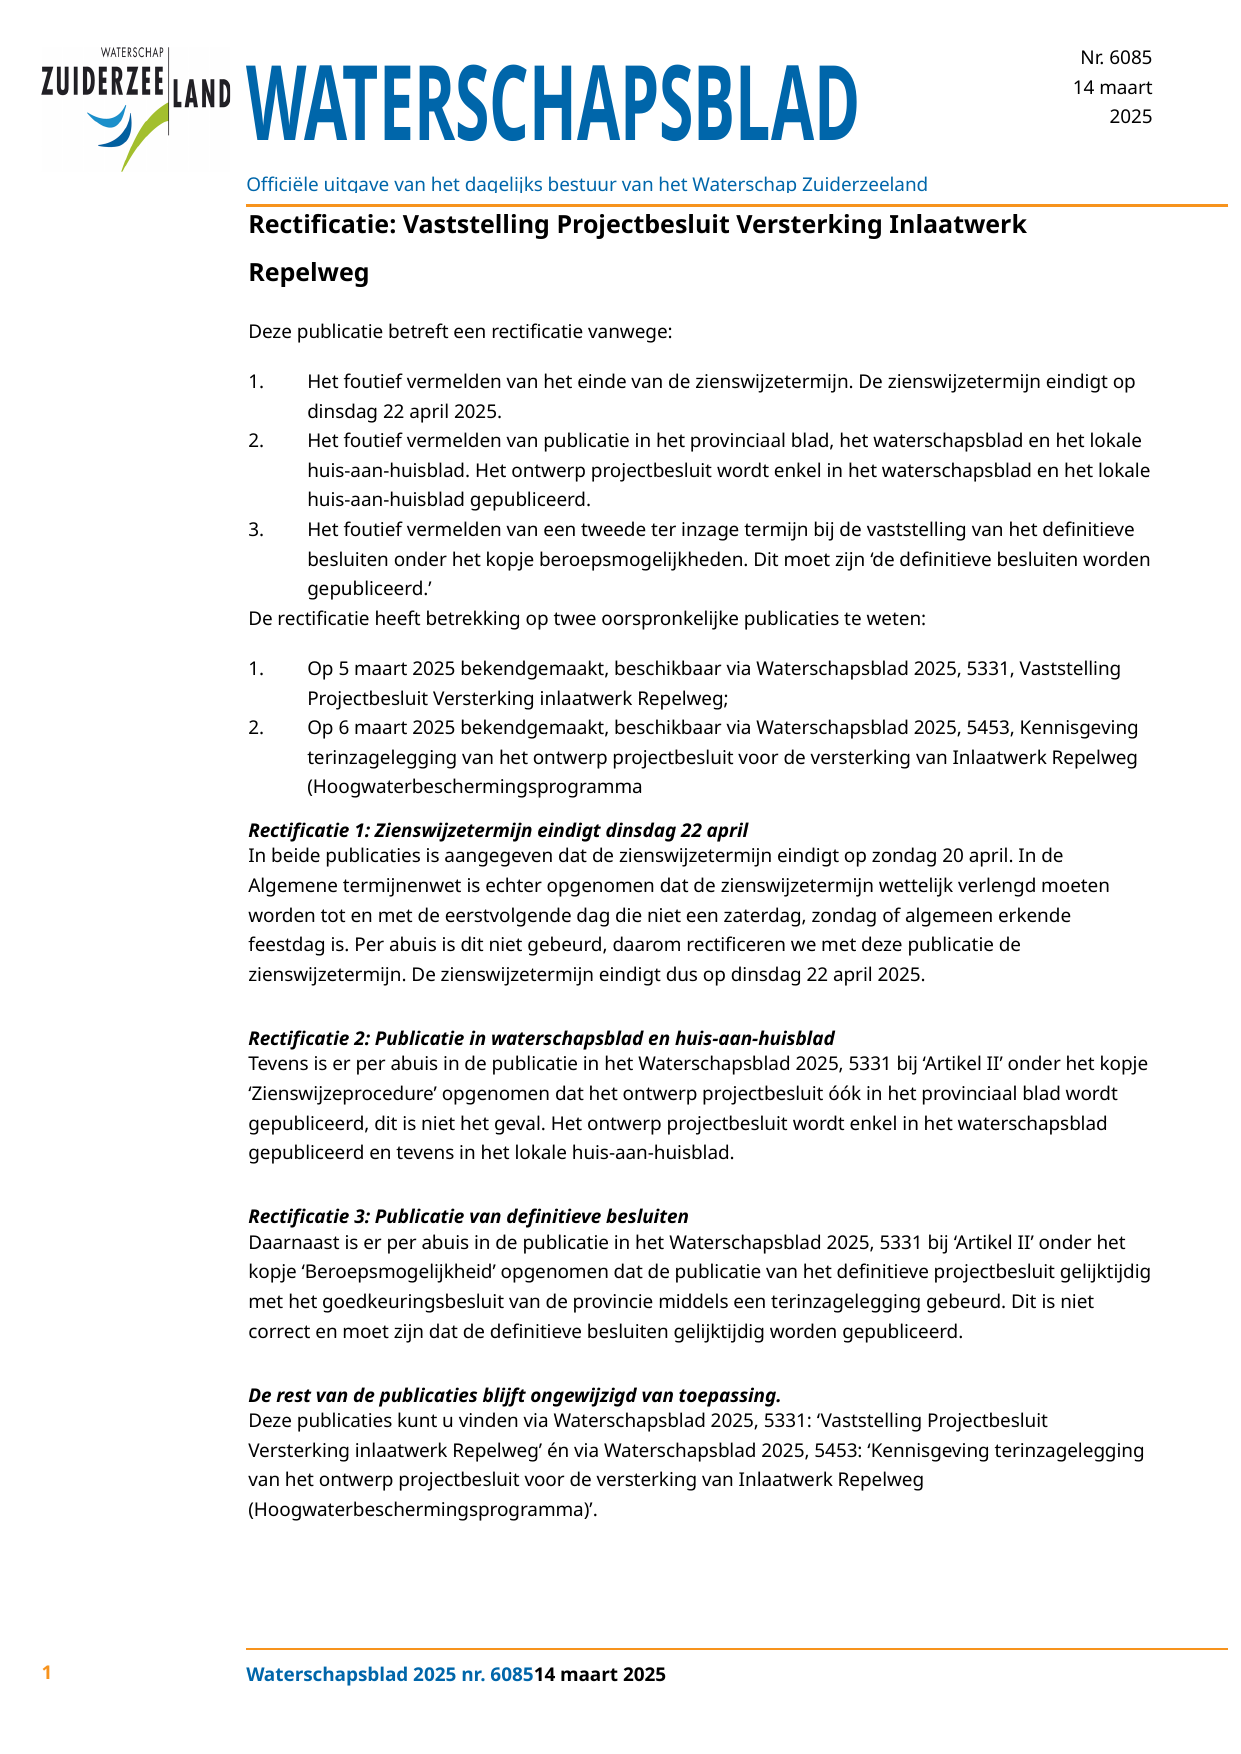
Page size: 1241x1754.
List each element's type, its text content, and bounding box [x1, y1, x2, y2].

text De rectificatie heeft betrekking op twee oorspronkelijke publicaties te weten: [248, 605, 1152, 631]
text Deze publicatie betreft een rectificatie vanwege: [248, 318, 1152, 344]
text Rectificatie: Vaststelling Projectbesluit Versterking Inlaatwerk Repelweg [248, 207, 1152, 288]
list Het foutief vermelden van een tweede ter inzage termijn bij de vaststelling van het definitieve besluiten onder het kopje beroepsmogelijkheden. Dit moet zijn ‘de definitieve besluiten worden gepubliceerd.’ [248, 516, 1152, 601]
text Deze publicaties kunt u vinden via Waterschapsblad 2025, 5331: ‘Vaststelling Projectbesluit Versterking inlaatwerk Repelweg’ én via Waterschapsblad 2025, 5453: ‘Kennisgeving terinzagelegging van het ontwerp projectbesluit voor de versterking van Inlaatwerk Repelweg (Hoogwaterbeschermingsprogramma)’. [248, 1407, 1152, 1522]
list Het foutief vermelden van publicatie in het provinciaal blad, het waterschapsblad en het lokale huis-aan-huisblad. Het ontwerp projectbesluit wordt enkel in het waterschapsblad en het lokale huis-aan-huisblad gepubliceerd. [248, 427, 1152, 512]
text Rectificatie 1: Zienswijzetermijn eindigt dinsdag 22 april [248, 817, 1152, 843]
text Tevens is er per abuis in de publicatie in het Waterschapsblad 2025, 5331 bij ‘Artikel II’ onder het kopje ‘Zienswijzeprocedure’ opgenomen dat het ontwerp projectbesluit óók in het provinciaal blad wordt gepubliceerd, dit is niet het geval. Het ontwerp projectbesluit wordt enkel in het waterschapsblad gepubliceerd en tevens in het lokale huis-aan-huisblad. [248, 1051, 1152, 1165]
list Op 6 maart 2025 bekendgemaakt, beschikbaar via Waterschapsblad 2025, 5453, Kennisgeving terinzagelegging van het ontwerp projectbesluit voor de versterking van Inlaatwerk Repelweg (Hoogwaterbeschermingsprogramma [248, 714, 1152, 799]
picture [41, 47, 231, 172]
text Rectificatie 2: Publicatie in waterschapsblad en huis-aan-huisblad [248, 1025, 1152, 1051]
text De rest van de publicaties blijft ongewijzigd van toepassing. [248, 1382, 1152, 1407]
text Rectificatie 3: Publicatie van definitieve besluiten [248, 1203, 1152, 1229]
text In beide publicaties is aangegeven dat de zienswijzetermijn eindigt op zondag 20 april. In de Algemene termijnenwet is echter opgenomen dat de zienswijzetermijn wettelijk verlengd moeten worden tot en met de eerstvolgende dag die niet een zaterdag, zondag of algemeen erkende feestdag is. Per abuis is dit niet gebeurd, daarom rectificeren we met deze publicatie de zienswijzetermijn. De zienswijzetermijn eindigt dus op dinsdag 22 april 2025. [248, 843, 1152, 987]
text Daarnaast is er per abuis in de publicatie in het Waterschapsblad 2025, 5331 bij ‘Artikel II’ onder het kopje ‘Beroepsmogelijkheid’ opgenomen dat de publicatie van het definitieve projectbesluit gelijktijdig met het goedkeuringsbesluit van de provincie middels een terinzagelegging gebeurd. Dit is niet correct en moet zijn dat de definitieve besluiten gelijktijdig worden gepubliceerd. [248, 1229, 1152, 1343]
list Op 5 maart 2025 bekendgemaakt, beschikbaar via Waterschapsblad 2025, 5331, Vaststelling Projectbesluit Versterking inlaatwerk Repelweg; [248, 655, 1152, 711]
list Het foutief vermelden van het einde van de zienswijzetermijn. De zienswijzetermijn eindigt op dinsdag 22 april 2025. [248, 368, 1152, 424]
